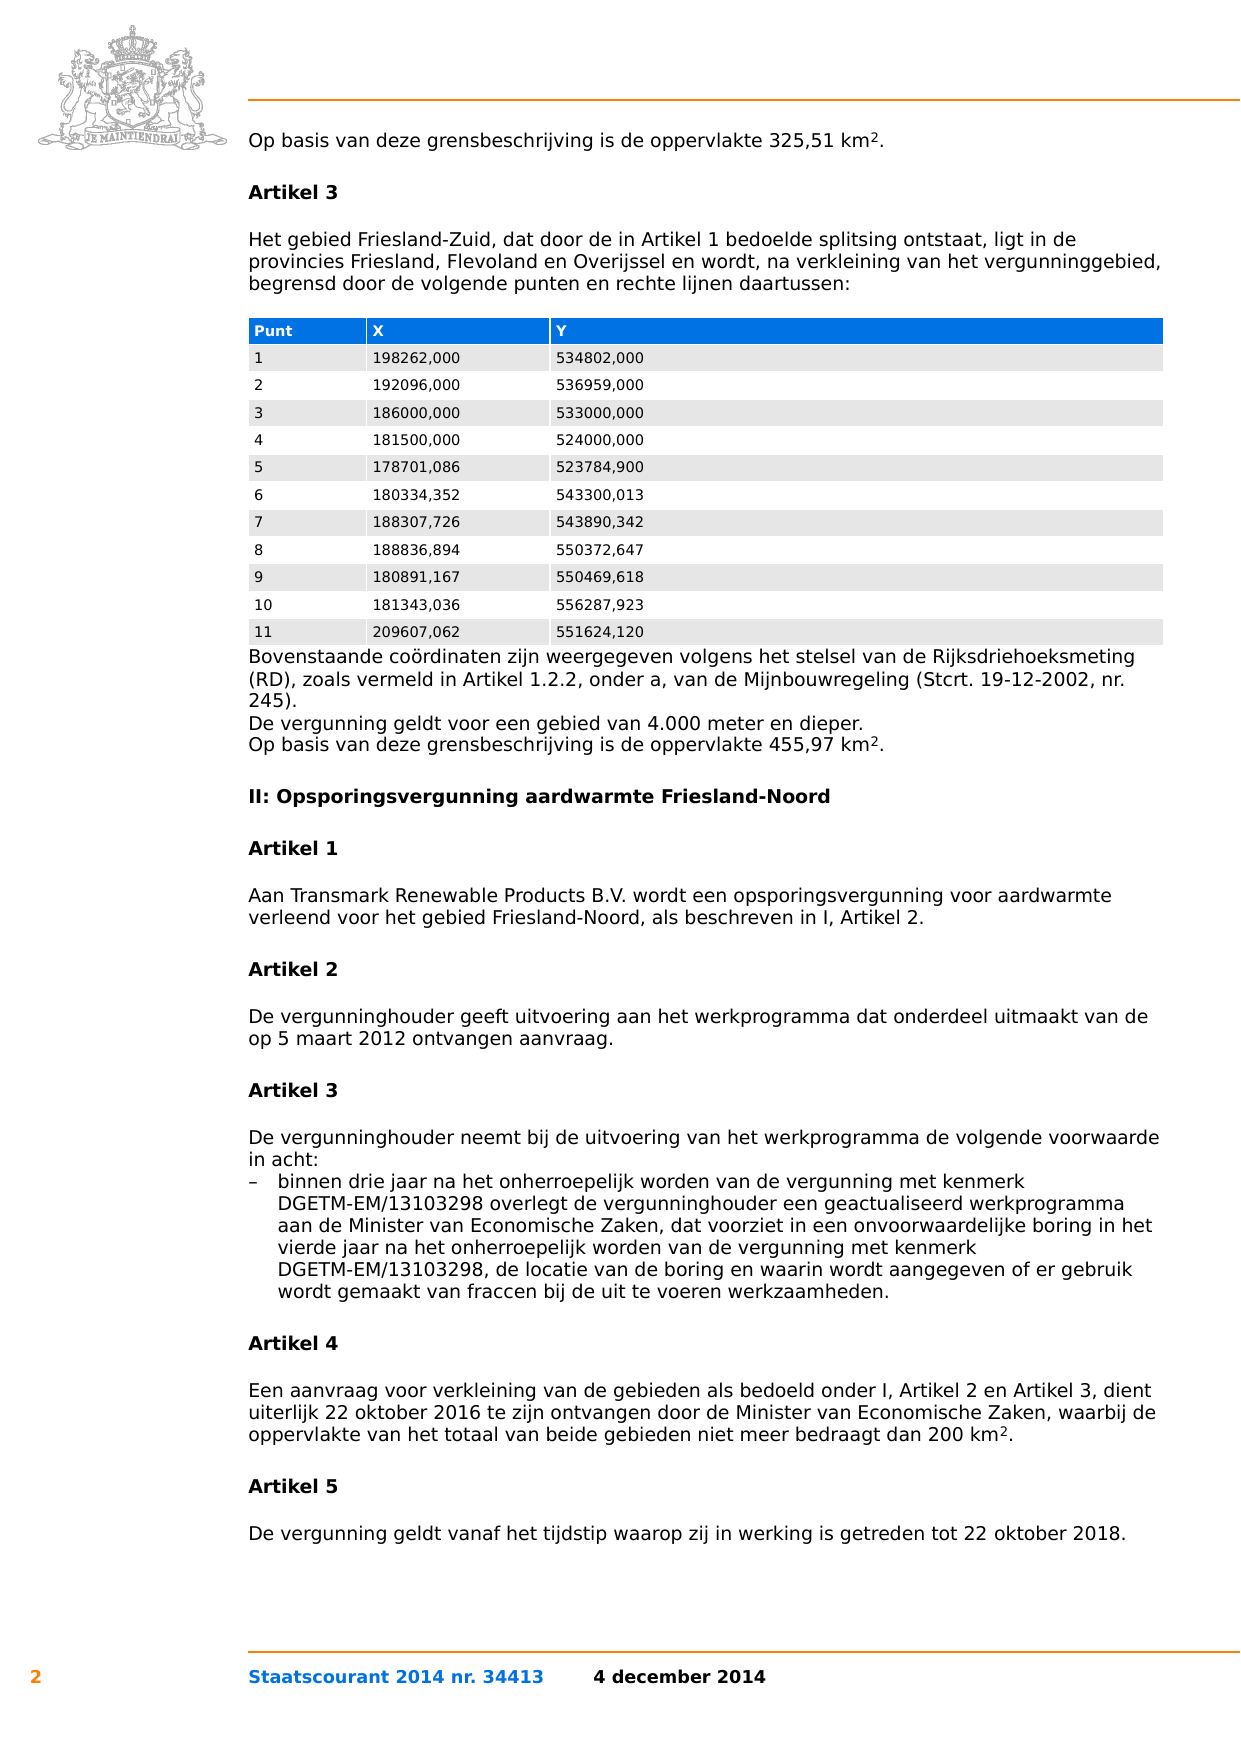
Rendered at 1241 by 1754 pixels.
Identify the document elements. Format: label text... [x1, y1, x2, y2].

subtitle Artikel 4 [248, 1333, 1163, 1355]
text De vergunninghouder geeft uitvoering aan het werkprogramma dat onderdeel uitmaakt van de op 5 maart 2012 ontvangen aanvraag. [248, 1006, 1163, 1050]
subtitle II: Opsporingsvergunning aardwarmte Friesland-Noord [248, 786, 1163, 808]
subtitle Artikel 5 [248, 1476, 1163, 1498]
table_cell 192096,000 [367, 373, 549, 399]
table_cell 524000,000 [551, 427, 1163, 454]
table_header X [367, 318, 549, 344]
table_cell 178701,086 [367, 455, 549, 481]
subtitle Artikel 3 [248, 1080, 1163, 1102]
subtitle Artikel 2 [248, 959, 1163, 981]
table_cell 2 [249, 373, 366, 399]
table_cell 4 [249, 427, 366, 454]
text Een aanvraag voor verkleining van de gebieden als bedoeld onder I, Artikel 2 en Artikel 3, dient uiterlijk 22 oktober 2016 te zijn ontvangen door de Minister van Economische Zaken, waarbij de oppervlakte van het totaal van beide gebieden niet meer bedraagt dan 200 km2. [248, 1380, 1163, 1446]
table_cell 181343,036 [367, 592, 549, 618]
text Het gebied Friesland-Zuid, dat door de in Artikel 1 bedoelde splitsing ontstaat, ligt in de provincies Friesland, Flevoland en Overijssel en wordt, na verkleining van het vergunninggebied, begrensd door de volgende punten en rechte lijnen daartussen: [248, 229, 1163, 295]
table_cell 180334,352 [367, 482, 549, 508]
text De vergunninghouder neemt bij de uitvoering van het werkprogramma de volgende voorwaarde in acht: [248, 1127, 1163, 1171]
table_cell 1 [249, 345, 366, 371]
table_cell 6 [249, 482, 366, 508]
table_cell 10 [249, 592, 366, 618]
table_cell 181500,000 [367, 427, 549, 454]
table_cell 9 [249, 564, 366, 591]
text – binnen drie jaar na het onherroepelijk worden van de vergunning met kenmerk DGETM-EM/13103298 overlegt de vergunninghouder een geactualiseerd werkprogramma aan de Minister van Economische Zaken, dat voorziet in een onvoorwaardelijke boring in het vierde jaar na het onherroepelijk worden van de vergunning met kenmerk DGETM-EM/13103298, de locatie van de boring en waarin wordt aangegeven of er gebruik wordt gemaakt van fraccen bij de uit te voeren werkzaamheden. [248, 1171, 1163, 1303]
table_cell 551624,120 [551, 619, 1163, 645]
table_cell 5 [249, 455, 366, 481]
table_cell 550469,618 [551, 564, 1163, 591]
table_cell 188307,726 [367, 510, 549, 536]
table_cell 550372,647 [551, 537, 1163, 563]
text De vergunning geldt vanaf het tijdstip waarop zij in werking is getreden tot 22 oktober 2018. [248, 1523, 1163, 1545]
table_header Y [551, 318, 1163, 344]
table_cell 180891,167 [367, 564, 549, 591]
picture [38, 25, 227, 150]
table_header Punt [249, 318, 366, 344]
subtitle Artikel 3 [248, 182, 1163, 204]
table_cell 198262,000 [367, 345, 549, 371]
table_cell 556287,923 [551, 592, 1163, 618]
table_cell 3 [249, 400, 366, 426]
text Op basis van deze grensbeschrijving is de oppervlakte 455,97 km2. [248, 734, 1163, 756]
text Op basis van deze grensbeschrijving is de oppervlakte 325,51 km2. [248, 130, 1163, 152]
text Bovenstaande coördinaten zijn weergegeven volgens het stelsel van de Rijksdriehoeksmeting (RD), zoals vermeld in Artikel 1.2.2, onder a, van de Mijnbouwregeling (Stcrt. 19-12-2002, nr. 245). [248, 646, 1163, 712]
table_cell 7 [249, 510, 366, 536]
table_cell 523784,900 [551, 455, 1163, 481]
table_cell 533000,000 [551, 400, 1163, 426]
table_cell 536959,000 [551, 373, 1163, 399]
table_cell 186000,000 [367, 400, 549, 426]
table_cell 209607,062 [367, 619, 549, 645]
table_cell 11 [249, 619, 366, 645]
subtitle Artikel 1 [248, 838, 1163, 860]
table_cell 188836,894 [367, 537, 549, 563]
text De vergunning geldt voor een gebied van 4.000 meter en dieper. [248, 712, 1163, 734]
text Aan Transmark Renewable Products B.V. wordt een opsporingsvergunning voor aardwarmte verleend voor het gebied Friesland-Noord, als beschreven in I, Artikel 2. [248, 885, 1163, 929]
table_cell 543890,342 [551, 510, 1163, 536]
table_cell 8 [249, 537, 366, 563]
table_cell 534802,000 [551, 345, 1163, 371]
table_cell 543300,013 [551, 482, 1163, 508]
